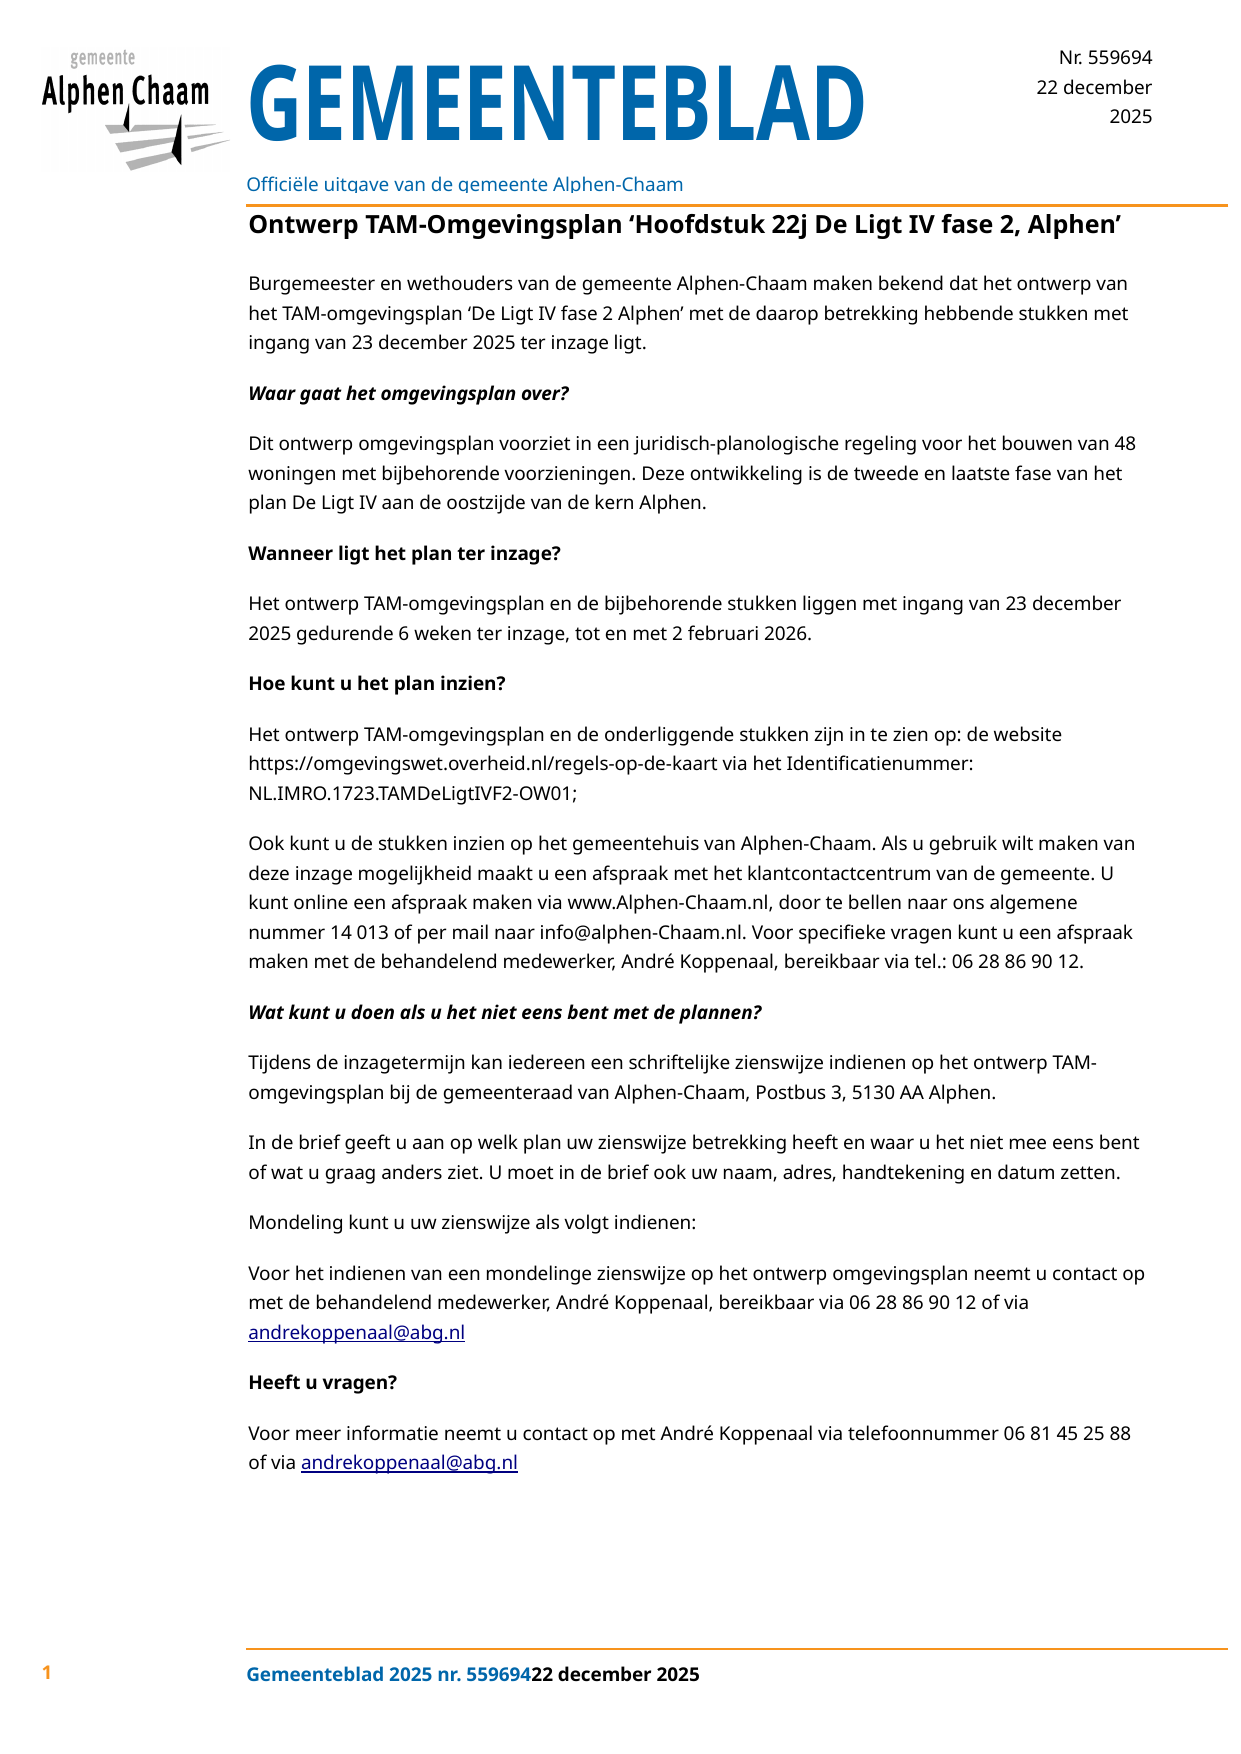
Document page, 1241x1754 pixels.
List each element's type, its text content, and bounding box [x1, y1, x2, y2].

text Ontwerp TAM-Omgevingsplan ‘Hoofdstuk 22j De Ligt IV fase 2, Alphen’ [248, 207, 1152, 241]
text Heeft u vragen? [248, 1369, 1152, 1395]
text Voor meer informatie neemt u contact op met André Koppenaal via telefoonnummer 06 81 45 25 88 of via andrekoppenaal@abg.nl [248, 1420, 1152, 1475]
text Ook kunt u de stukken inzien op het gemeentehuis van Alphen-Chaam. Als u gebruik wilt maken van deze inzage mogelijkheid maakt u een afspraak met het klantcontactcentrum van de gemeente. U kunt online een afspraak maken via www.Alphen-Chaam.nl, door te bellen naar ons algemene nummer 14 013 of per mail naar info@alphen-Chaam.nl. Voor specifieke vragen kunt u een afspraak maken met de behandelend medewerker, André Koppenaal, bereikbaar via tel.: 06 28 86 90 12. [248, 830, 1152, 974]
text Wanneer ligt het plan ter inzage? [248, 540, 1152, 566]
text Wat kunt u doen als u het niet eens bent met de plannen? [248, 999, 1152, 1025]
text Het ontwerp TAM-omgevingsplan en de onderliggende stukken zijn in te zien op: de website https://omgevingswet.overheid.nl/regels-op-de-kaart via het Identificatienummer: NL.IMRO.1723.TAMDeLigtIVF2-OW01; [248, 721, 1152, 806]
text Voor het indienen van een mondelinge zienswijze op het ontwerp omgevingsplan neemt u contact op met de behandelend medewerker, André Koppenaal, bereikbaar via 06 28 86 90 12 of via andrekoppenaal@abg.nl [248, 1260, 1152, 1345]
text Tijdens de inzagetermijn kan iedereen een schriftelijke zienswijze indienen op het ontwerp TAM-omgevingsplan bij de gemeenteraad van Alphen-Chaam, Postbus 3, 5130 AA Alphen. [248, 1049, 1152, 1105]
text Hoe kunt u het plan inzien? [248, 670, 1152, 696]
text Het ontwerp TAM-omgevingsplan en de bijbehorende stukken liggen met ingang van 23 december 2025 gedurende 6 weken ter inzage, tot en met 2 februari 2026. [248, 590, 1152, 646]
picture [41, 47, 231, 172]
text Burgemeester en wethouders van de gemeente Alphen-Chaam maken bekend dat het ontwerp van het TAM-omgevingsplan ‘De Ligt IV fase 2 Alphen’ met de daarop betrekking hebbende stukken met ingang van 23 december 2025 ter inzage ligt. [248, 270, 1152, 355]
text In de brief geeft u aan op welk plan uw zienswijze betrekking heeft en waar u het niet mee eens bent of wat u graag anders ziet. U moet in de brief ook uw naam, adres, handtekening en datum zetten. [248, 1129, 1152, 1185]
text Waar gaat het omgevingsplan over? [248, 380, 1152, 406]
text Dit ontwerp omgevingsplan voorziet in een juridisch-planologische regeling voor het bouwen van 48 woningen met bijbehorende voorzieningen. Deze ontwikkeling is de tweede en laatste fase van het plan De Ligt IV aan de oostzijde van de kern Alphen. [248, 430, 1152, 515]
text Mondeling kunt u uw zienswijze als volgt indienen: [248, 1209, 1152, 1235]
